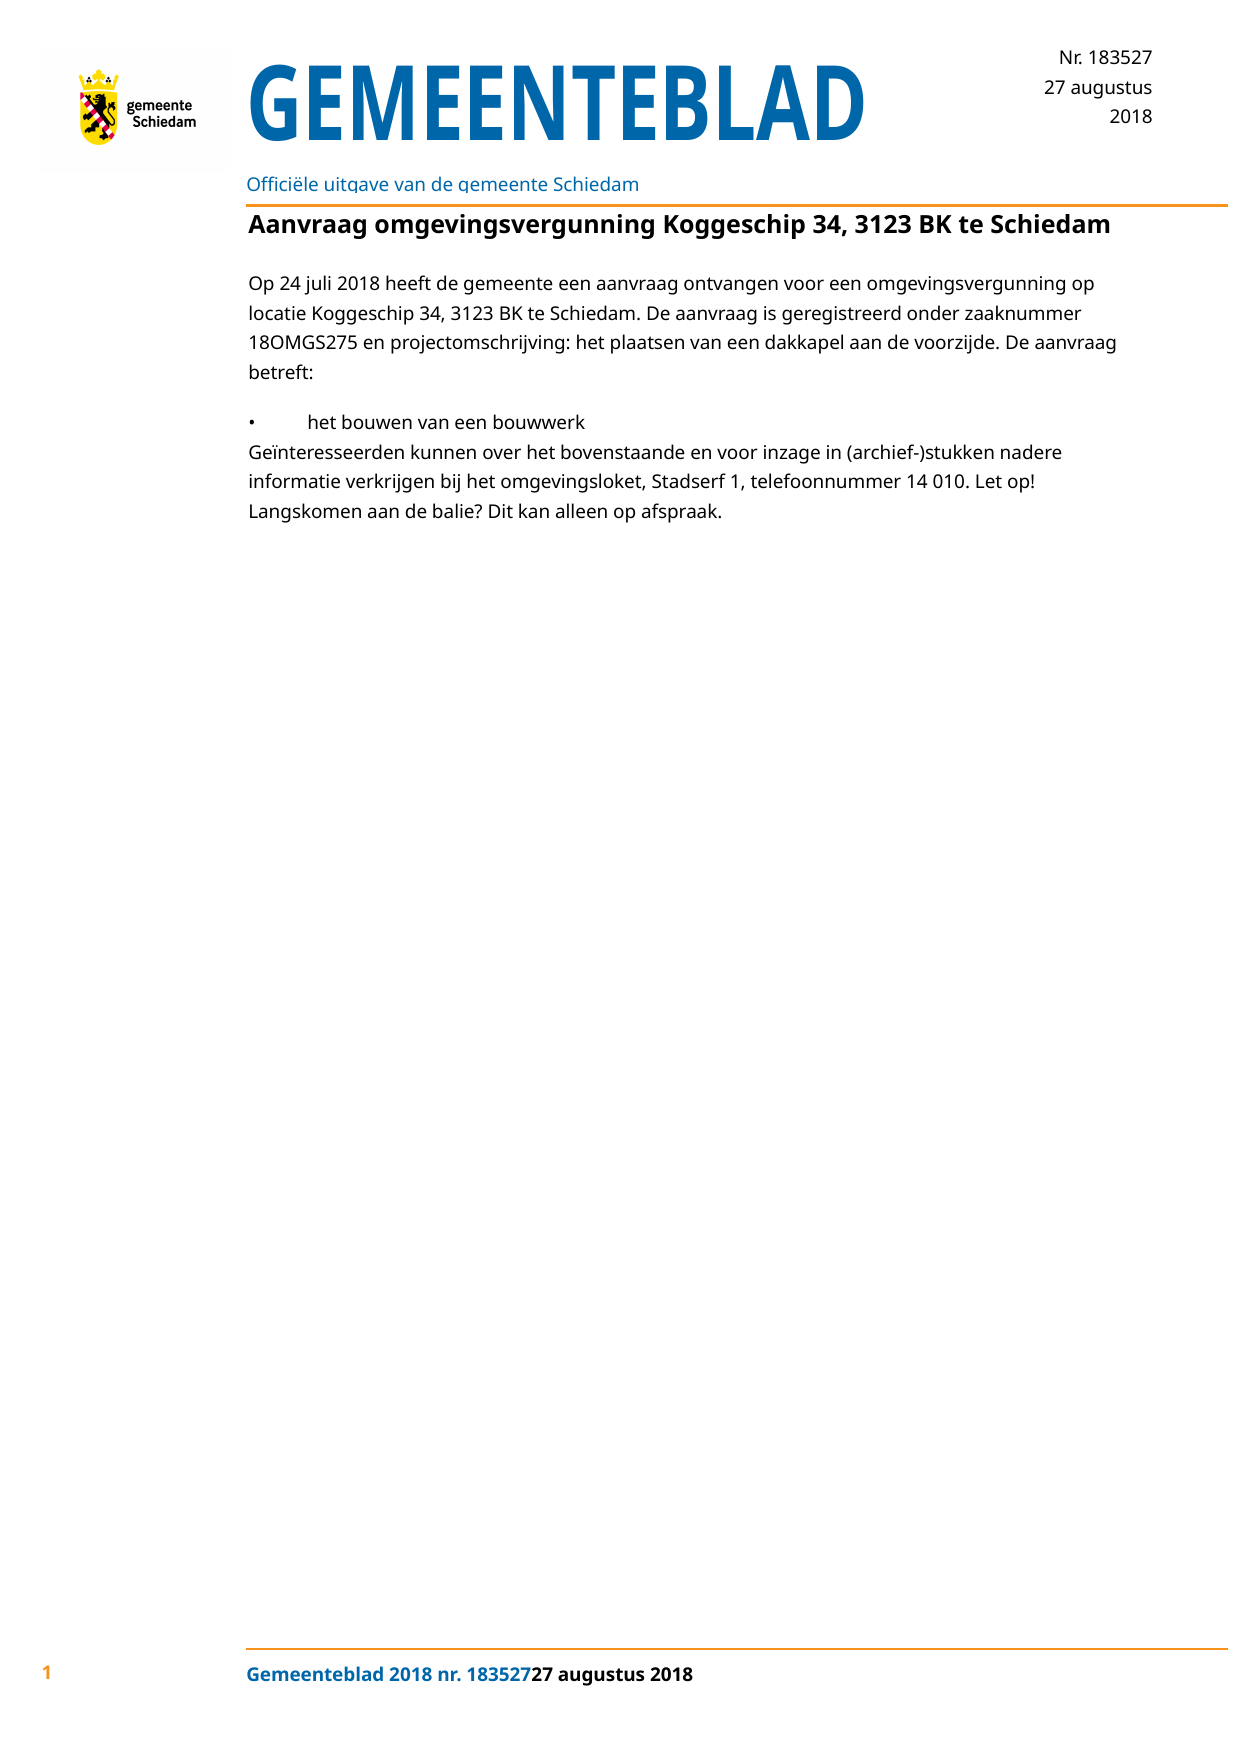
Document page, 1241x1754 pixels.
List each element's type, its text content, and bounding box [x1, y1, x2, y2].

text Geïnteresseerden kunnen over het bovenstaande en voor inzage in (archief-)stukken nadere informatie verkrijgen bij het omgevingsloket, Stadserf 1, telefoonnummer 14 010. Let op! Langskomen aan de balie? Dit kan alleen op afspraak. [248, 439, 1152, 524]
list het bouwen van een bouwwerk [248, 409, 1152, 435]
picture [41, 47, 231, 172]
text Aanvraag omgevingsvergunning Koggeschip 34, 3123 BK te Schiedam [248, 207, 1152, 241]
text Op 24 juli 2018 heeft de gemeente een aanvraag ontvangen voor een omgevingsvergunning op locatie Koggeschip 34, 3123 BK te Schiedam. De aanvraag is geregistreerd onder zaaknummer 18OMGS275 en projectomschrijving: het plaatsen van een dakkapel aan de voorzijde. De aanvraag betreft: [248, 270, 1152, 385]
